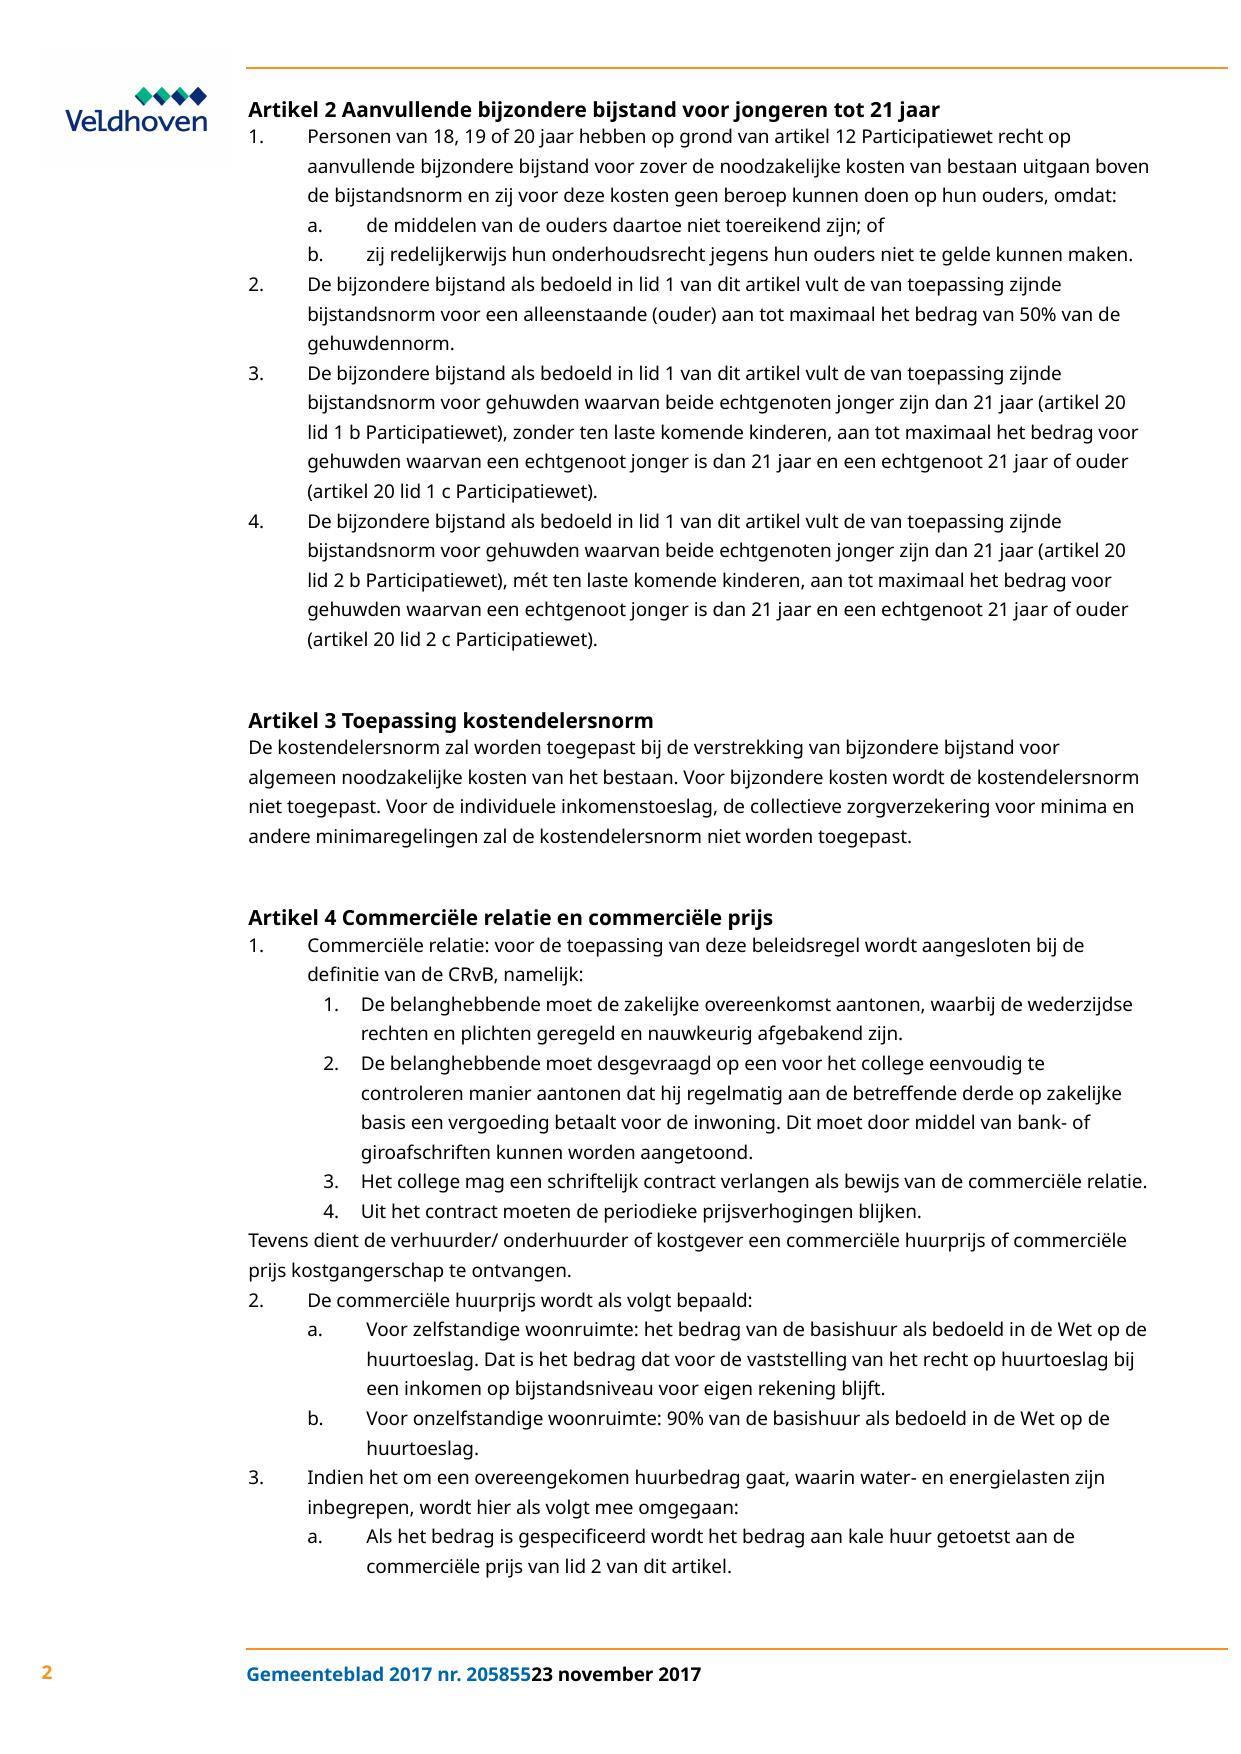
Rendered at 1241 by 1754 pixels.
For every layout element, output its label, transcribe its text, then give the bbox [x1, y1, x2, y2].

list Indien het om een overeengekomen huurbedrag gaat, waarin water- en energielasten zijn inbegrepen, wordt hier als volgt mee omgegaan: [248, 1464, 1152, 1519]
list Uit het contract moeten de periodieke prijsverhogingen blijken. [323, 1198, 1152, 1224]
picture [41, 47, 231, 172]
list Als het bedrag is gespecificeerd wordt het bedrag aan kale huur getoetst aan de commerciële prijs van lid 2 van dit artikel. [307, 1523, 1152, 1579]
list De bijzondere bijstand als bedoeld in lid 1 van dit artikel vult de van toepassing zijnde bijstandsnorm voor een alleenstaande (ouder) aan tot maximaal het bedrag van 50% van de gehuwdennorm. [248, 271, 1152, 356]
text De kostendelersnorm zal worden toegepast bij de verstrekking van bijzondere bijstand voor algemeen noodzakelijke kosten van het bestaan. Voor bijzondere kosten wordt de kostendelersnorm niet toegepast. Voor de individuele inkomenstoeslag, de collectieve zorgverzekering voor minima en andere minimaregelingen zal de kostendelersnorm niet worden toegepast. [248, 734, 1152, 849]
list Het college mag een schriftelijk contract verlangen als bewijs van de commerciële relatie. [323, 1168, 1152, 1194]
list Personen van 18, 19 of 20 jaar hebben op grond van artikel 12 Participatiewet recht op aanvullende bijzondere bijstand voor zover de noodzakelijke kosten van bestaan uitgaan boven de bijstandsnorm en zij voor deze kosten geen beroep kunnen doen op hun ouders, omdat: [248, 123, 1152, 208]
list Commerciële relatie: voor de toepassing van deze beleidsregel wordt aangesloten bij de definitie van de CRvB, namelijk: [248, 932, 1152, 987]
text Tevens dient de verhuurder/ onderhuurder of kostgever een commerciële huurprijs of commerciële prijs kostgangerschap te ontvangen. [248, 1228, 1152, 1283]
list De bijzondere bijstand als bedoeld in lid 1 van dit artikel vult de van toepassing zijnde bijstandsnorm voor gehuwden waarvan beide echtgenoten jonger zijn dan 21 jaar (artikel 20 lid 2 b Participatiewet), mét ten laste komende kinderen, aan tot maximaal het bedrag voor gehuwden waarvan een echtgenoot jonger is dan 21 jaar en een echtgenoot 21 jaar of ouder (artikel 20 lid 2 c Participatiewet). [248, 508, 1152, 652]
list Voor zelfstandige woonruimte: het bedrag van de basishuur als bedoeld in de Wet op de huurtoeslag. Dat is het bedrag dat voor de vaststelling van het recht op huurtoeslag bij een inkomen op bijstandsniveau voor eigen rekening blijft. [307, 1316, 1152, 1401]
text Artikel 3 Toepassing kostendelersnorm [248, 706, 1152, 734]
list zij redelijkerwijs hun onderhoudsrecht jegens hun ouders niet te gelde kunnen maken. [307, 242, 1152, 267]
list De belanghebbende moet de zakelijke overeenkomst aantonen, waarbij de wederzijdse rechten en plichten geregeld en nauwkeurig afgebakend zijn. [323, 991, 1152, 1046]
list De commerciële huurprijs wordt als volgt bepaald: [248, 1287, 1152, 1312]
list de middelen van de ouders daartoe niet toereikend zijn; of [307, 212, 1152, 238]
text Artikel 2 Aanvullende bijzondere bijstand voor jongeren tot 21 jaar [248, 95, 1152, 123]
list De bijzondere bijstand als bedoeld in lid 1 van dit artikel vult de van toepassing zijnde bijstandsnorm voor gehuwden waarvan beide echtgenoten jonger zijn dan 21 jaar (artikel 20 lid 1 b Participatiewet), zonder ten laste komende kinderen, aan tot maximaal het bedrag voor gehuwden waarvan een echtgenoot jonger is dan 21 jaar en een echtgenoot 21 jaar of ouder (artikel 20 lid 1 c Participatiewet). [248, 360, 1152, 504]
text Artikel 4 Commerciële relatie en commerciële prijs [248, 903, 1152, 932]
list De belanghebbende moet desgevraagd op een voor het college eenvoudig te controleren manier aantonen dat hij regelmatig aan de betreffende derde op zakelijke basis een vergoeding betaalt voor de inwoning. Dit moet door middel van bank- of giroafschriften kunnen worden aangetoond. [323, 1050, 1152, 1164]
list Voor onzelfstandige woonruimte: 90% van de basishuur als bedoeld in de Wet op de huurtoeslag. [307, 1405, 1152, 1460]
